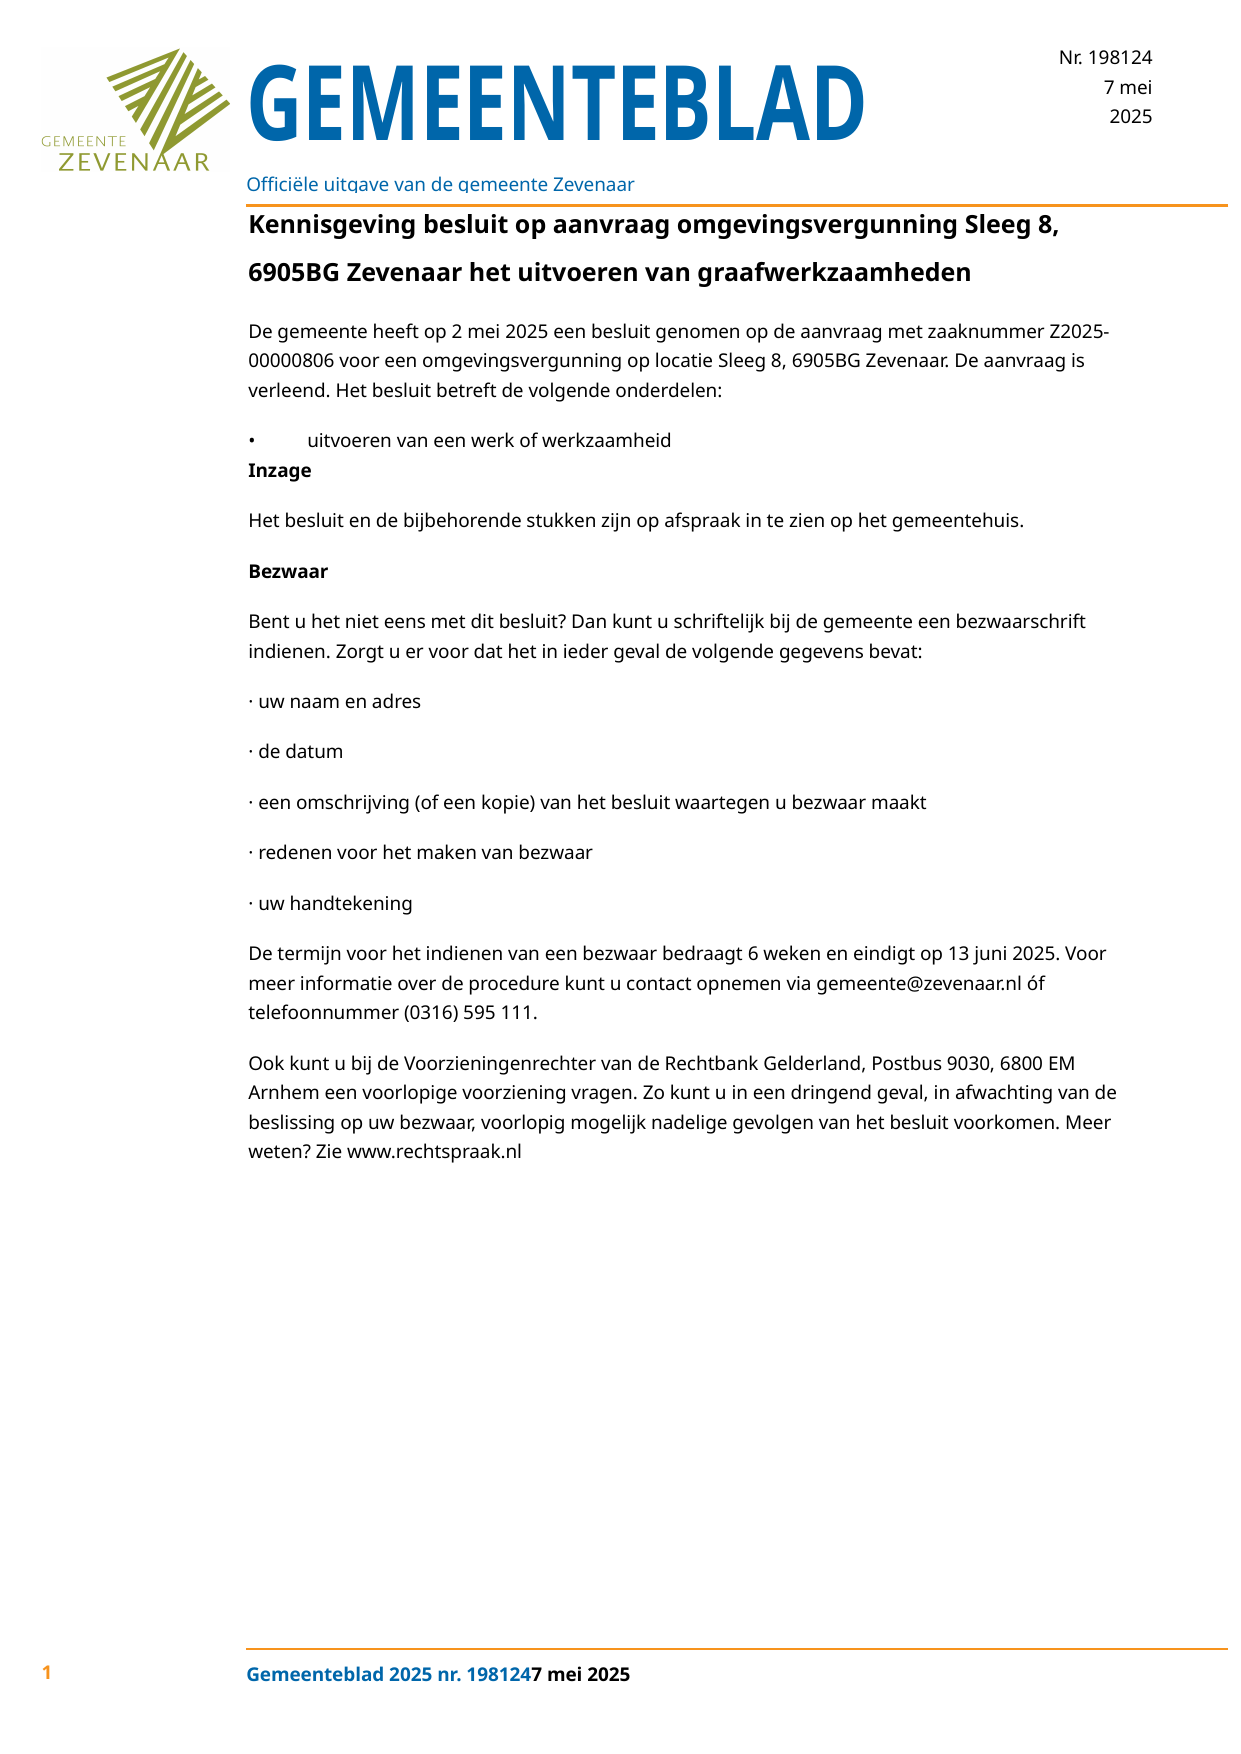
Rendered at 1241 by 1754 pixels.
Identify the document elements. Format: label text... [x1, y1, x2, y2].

text Ook kunt u bij de Voorzieningenrechter van de Rechtbank Gelderland, Postbus 9030, 6800 EM Arnhem een voorlopige voorziening vragen. Zo kunt u in een dringend geval, in afwachting van de beslissing op uw bezwaar, voorlopig mogelijk nadelige gevolgen van het besluit voorkomen. Meer weten? Zie www.rechtspraak.nl [248, 1050, 1152, 1164]
text · redenen voor het maken van bezwaar [248, 839, 1152, 865]
text De termijn voor het indienen van een bezwaar bedraagt 6 weken en eindigt op 13 juni 2025. Voor meer informatie over de procedure kunt u contact opnemen via gemeente@zevenaar.nl óf telefoonnummer (0316) 595 111. [248, 940, 1152, 1025]
text De gemeente heeft op 2 mei 2025 een besluit genomen op de aanvraag met zaaknummer Z2025-00000806 voor een omgevingsvergunning op locatie Sleeg 8, 6905BG Zevenaar. De aanvraag is verleend. Het besluit betreft de volgende onderdelen: [248, 318, 1152, 403]
text Het besluit en de bijbehorende stukken zijn op afspraak in te zien op het gemeentehuis. [248, 507, 1152, 533]
text · uw handtekening [248, 890, 1152, 916]
text Bent u het niet eens met dit besluit? Dan kunt u schriftelijk bij de gemeente een bezwaarschrift indienen. Zorgt u er voor dat het in ieder geval de volgende gegevens bevat: [248, 608, 1152, 664]
text Inzage [248, 457, 1152, 483]
text · de datum [248, 739, 1152, 764]
text Bezwaar [248, 558, 1152, 584]
text · een omschrijving (of een kopie) van het besluit waartegen u bezwaar maakt [248, 789, 1152, 815]
picture [41, 47, 231, 172]
text Kennisgeving besluit op aanvraag omgevingsvergunning Sleeg 8, 6905BG Zevenaar het uitvoeren van graafwerkzaamheden [248, 207, 1152, 288]
list uitvoeren van een werk of werkzaamheid [248, 427, 1152, 453]
text · uw naam en adres [248, 688, 1152, 714]
